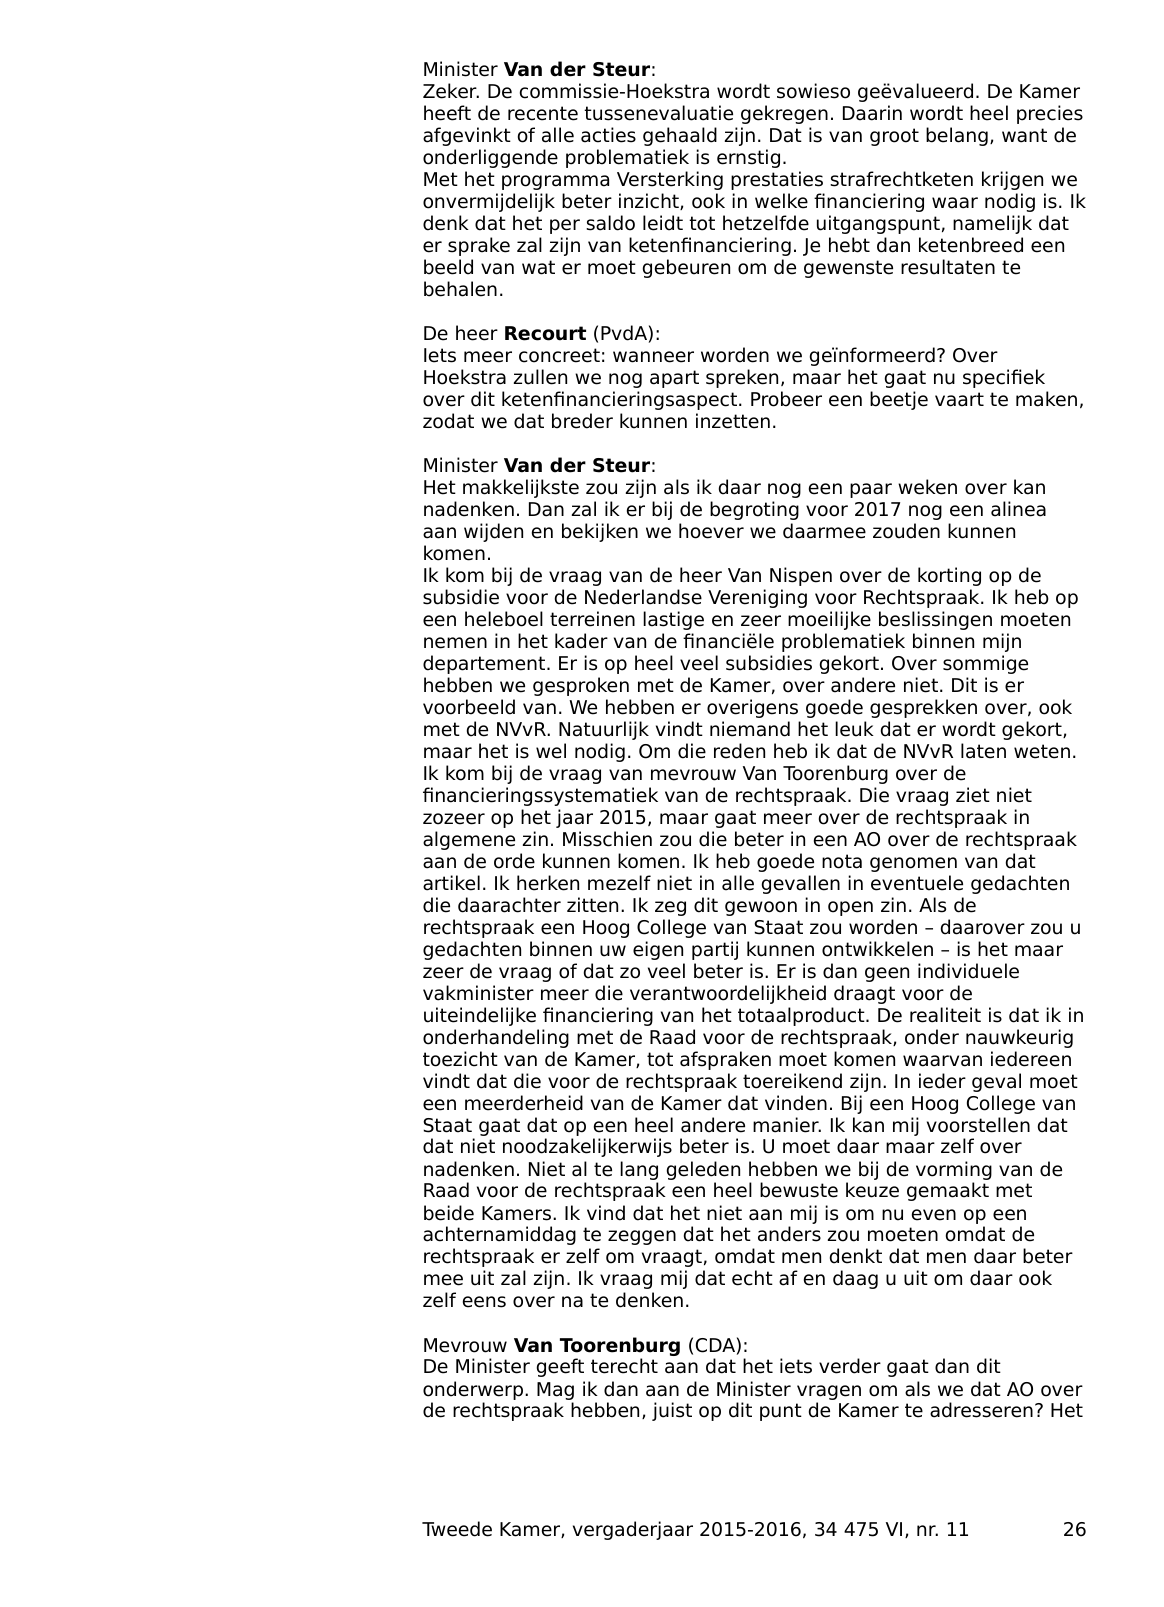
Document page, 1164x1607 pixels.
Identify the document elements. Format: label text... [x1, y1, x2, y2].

text Zeker. De commissie-Hoekstra wordt sowieso geëvalueerd. De Kamer heeft de recente tussenevaluatie gekregen. Daarin wordt heel precies afgevinkt of alle acties gehaald zijn. Dat is van groot belang, want de onderliggende problematiek is ernstig. [422, 81, 1087, 169]
text De heer Recourt (PvdA): [422, 323, 1087, 345]
text Met het programma Versterking prestaties strafrechtketen krijgen we onvermijdelijk beter inzicht, ook in welke financiering waar nodig is. Ik denk dat het per saldo leidt tot hetzelfde uitgangspunt, namelijk dat er sprake zal zijn van ketenfinanciering. Je hebt dan ketenbreed een beeld van wat er moet gebeuren om de gewenste resultaten te behalen. [422, 169, 1087, 301]
text Het makkelijkste zou zijn als ik daar nog een paar weken over kan nadenken. Dan zal ik er bij de begroting voor 2017 nog een alinea aan wijden en bekijken we hoever we daarmee zouden kunnen komen. [422, 477, 1087, 565]
text De Minister geeft terecht aan dat het iets verder gaat dan dit onderwerp. Mag ik dan aan de Minister vragen om als we dat AO over de rechtspraak hebben, juist op dit punt de Kamer te adresseren? Het [422, 1356, 1087, 1422]
text Ik kom bij de vraag van mevrouw Van Toorenburg over de financieringssystematiek van de rechtspraak. Die vraag ziet niet zozeer op het jaar 2015, maar gaat meer over de rechtspraak in algemene zin. Misschien zou die beter in een AO over de rechtspraak aan de orde kunnen komen. Ik heb goede nota genomen van dat artikel. Ik herken mezelf niet in alle gevallen in eventuele gedachten die daarachter zitten. Ik zeg dit gewoon in open zin. Als de rechtspraak een Hoog College van Staat zou worden – daarover zou u gedachten binnen uw eigen partij kunnen ontwikkelen – is het maar zeer de vraag of dat zo veel beter is. Er is dan geen individuele vakminister meer die verantwoordelijkheid draagt voor de uiteindelijke financiering van het totaalproduct. De realiteit is dat ik in onderhandeling met de Raad voor de rechtspraak, onder nauwkeurig toezicht van de Kamer, tot afspraken moet komen waarvan iedereen vindt dat die voor de rechtspraak toereikend zijn. In ieder geval moet een meerderheid van de Kamer dat vinden. Bij een Hoog College van Staat gaat dat op een heel andere manier. Ik kan mij voorstellen dat dat niet noodzakelijkerwijs beter is. U moet daar maar zelf over nadenken. Niet al te lang geleden hebben we bij de vorming van de Raad voor de rechtspraak een heel bewuste keuze gemaakt met beide Kamers. Ik vind dat het niet aan mij is om nu even op een achternamiddag te zeggen dat het anders zou moeten omdat de rechtspraak er zelf om vraagt, omdat men denkt dat men daar beter mee uit zal zijn. Ik vraag mij dat echt af en daag u uit om daar ook zelf eens over na te denken. [422, 763, 1087, 1312]
text Ik kom bij de vraag van de heer Van Nispen over de korting op de subsidie voor de Nederlandse Vereniging voor Rechtspraak. Ik heb op een heleboel terreinen lastige en zeer moeilijke beslissingen moeten nemen in het kader van de financiële problematiek binnen mijn departement. Er is op heel veel subsidies gekort. Over sommige hebben we gesproken met de Kamer, over andere niet. Dit is er voorbeeld van. We hebben er overigens goede gesprekken over, ook met de NVvR. Natuurlijk vindt niemand het leuk dat er wordt gekort, maar het is wel nodig. Om die reden heb ik dat de NVvR laten weten. [422, 565, 1087, 763]
text Minister Van der Steur: [422, 455, 1087, 477]
text Iets meer concreet: wanneer worden we geïnformeerd? Over Hoekstra zullen we nog apart spreken, maar het gaat nu specifiek over dit ketenfinancieringsaspect. Probeer een beetje vaart te maken, zodat we dat breder kunnen inzetten. [422, 345, 1087, 433]
text Mevrouw Van Toorenburg (CDA): [422, 1334, 1087, 1356]
text Minister Van der Steur: [422, 59, 1087, 81]
